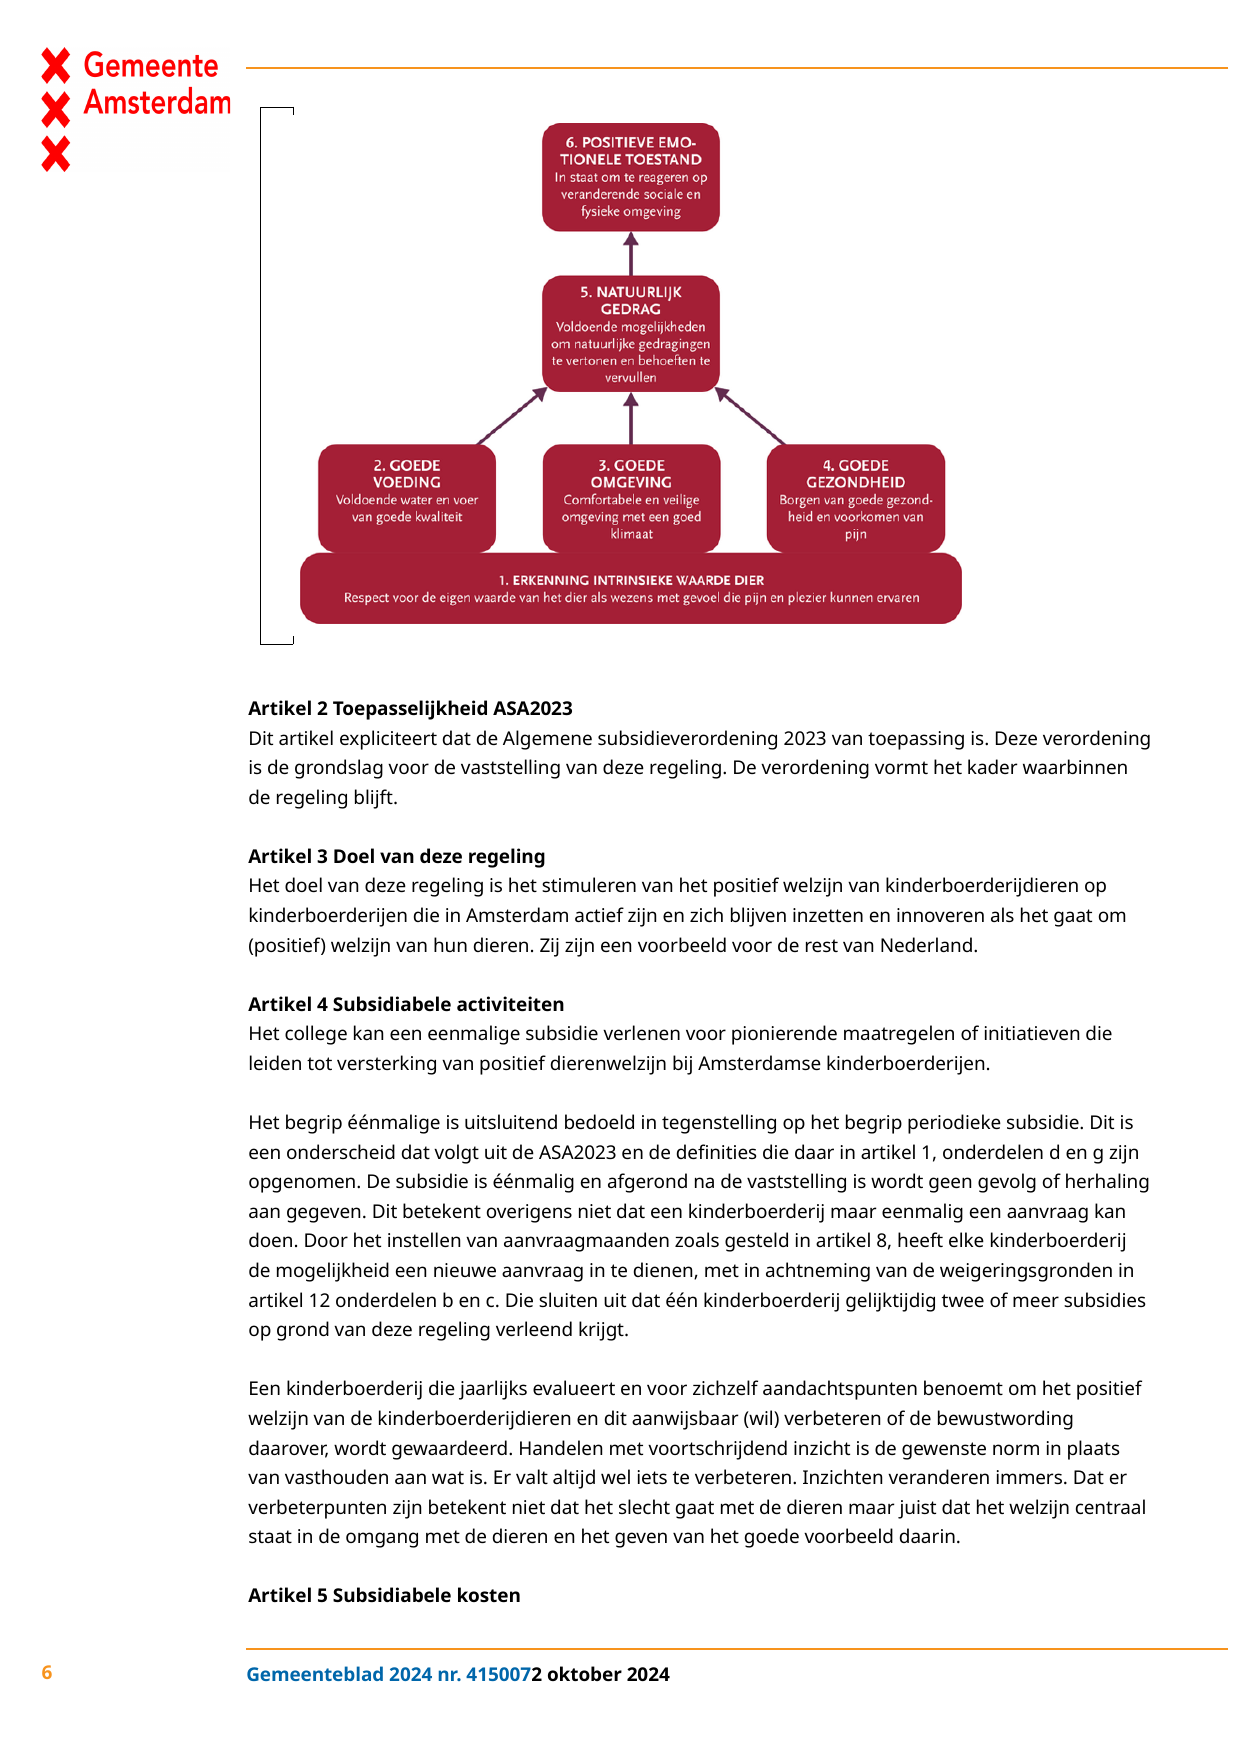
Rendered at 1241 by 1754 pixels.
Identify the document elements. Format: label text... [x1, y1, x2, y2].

text Het begrip éénmalige is uitsluitend bedoeld in tegenstelling op het begrip periodieke subsidie. Dit is een onderscheid dat volgt uit de ASA2023 en de definities die daar in artikel 1, onderdelen d en g zijn opgenomen. De subsidie is éénmalig en afgerond na de vaststelling is wordt geen gevolg of herhaling aan gegeven. Dit betekent overigens niet dat een kinderboerderij maar eenmalig een aanvraag kan doen. Door het instellen van aanvraagmaanden zoals gesteld in artikel 8, heeft elke kinderboerderij de mogelijkheid een nieuwe aanvraag in te dienen, met in achtneming van de weigeringsgronden in artikel 12 onderdelen b en c. Die sluiten uit dat één kinderboerderij gelijktijdig twee of meer subsidies op grond van deze regeling verleend krijgt. [248, 1109, 1152, 1342]
picture [268, 115, 978, 636]
picture [41, 47, 231, 172]
text Artikel 3 Doel van deze regeling [248, 843, 1152, 869]
text Dit artikel expliciteert dat de Algemene subsidieverordening 2023 van toepassing is. Deze verordening is de grondslag voor de vaststelling van deze regeling. De verordening vormt het kader waarbinnen de regeling blijft. [248, 725, 1152, 810]
text Een kinderboerderij die jaarlijks evalueert en voor zichzelf aandachtspunten benoemt om het positief welzijn van de kinderboerderijdieren en dit aanwijsbaar (wil) verbeteren of de bewustwording daarover, wordt gewaardeerd. Handelen met voortschrijdend inzicht is de gewenste norm in plaats van vasthouden aan wat is. Er valt altijd wel iets te verbeteren. Inzichten veranderen immers. Dat er verbeterpunten zijn betekent niet dat het slecht gaat met de dieren maar juist dat het welzijn centraal staat in de omgang met de dieren en het geven van het goede voorbeeld daarin. [248, 1376, 1152, 1549]
text Het college kan een eenmalige subsidie verlenen voor pionierende maatregelen of initiatieven die leiden tot versterking van positief dierenwelzijn bij Amsterdamse kinderboerderijen. [248, 1021, 1152, 1076]
text Artikel 5 Subsidiabele kosten [248, 1583, 1152, 1608]
text Het doel van deze regeling is het stimuleren van het positief welzijn van kinderboerderijdieren op kinderboerderijen die in Amsterdam actief zijn en zich blijven inzetten en innoveren als het gaat om (positief) welzijn van hun dieren. Zij zijn een voorbeeld voor de rest van Nederland. [248, 873, 1152, 958]
text Artikel 2 Toepasselijkheid ASA2023 [248, 695, 1152, 721]
text Artikel 4 Subsidiabele activiteiten [248, 991, 1152, 1017]
